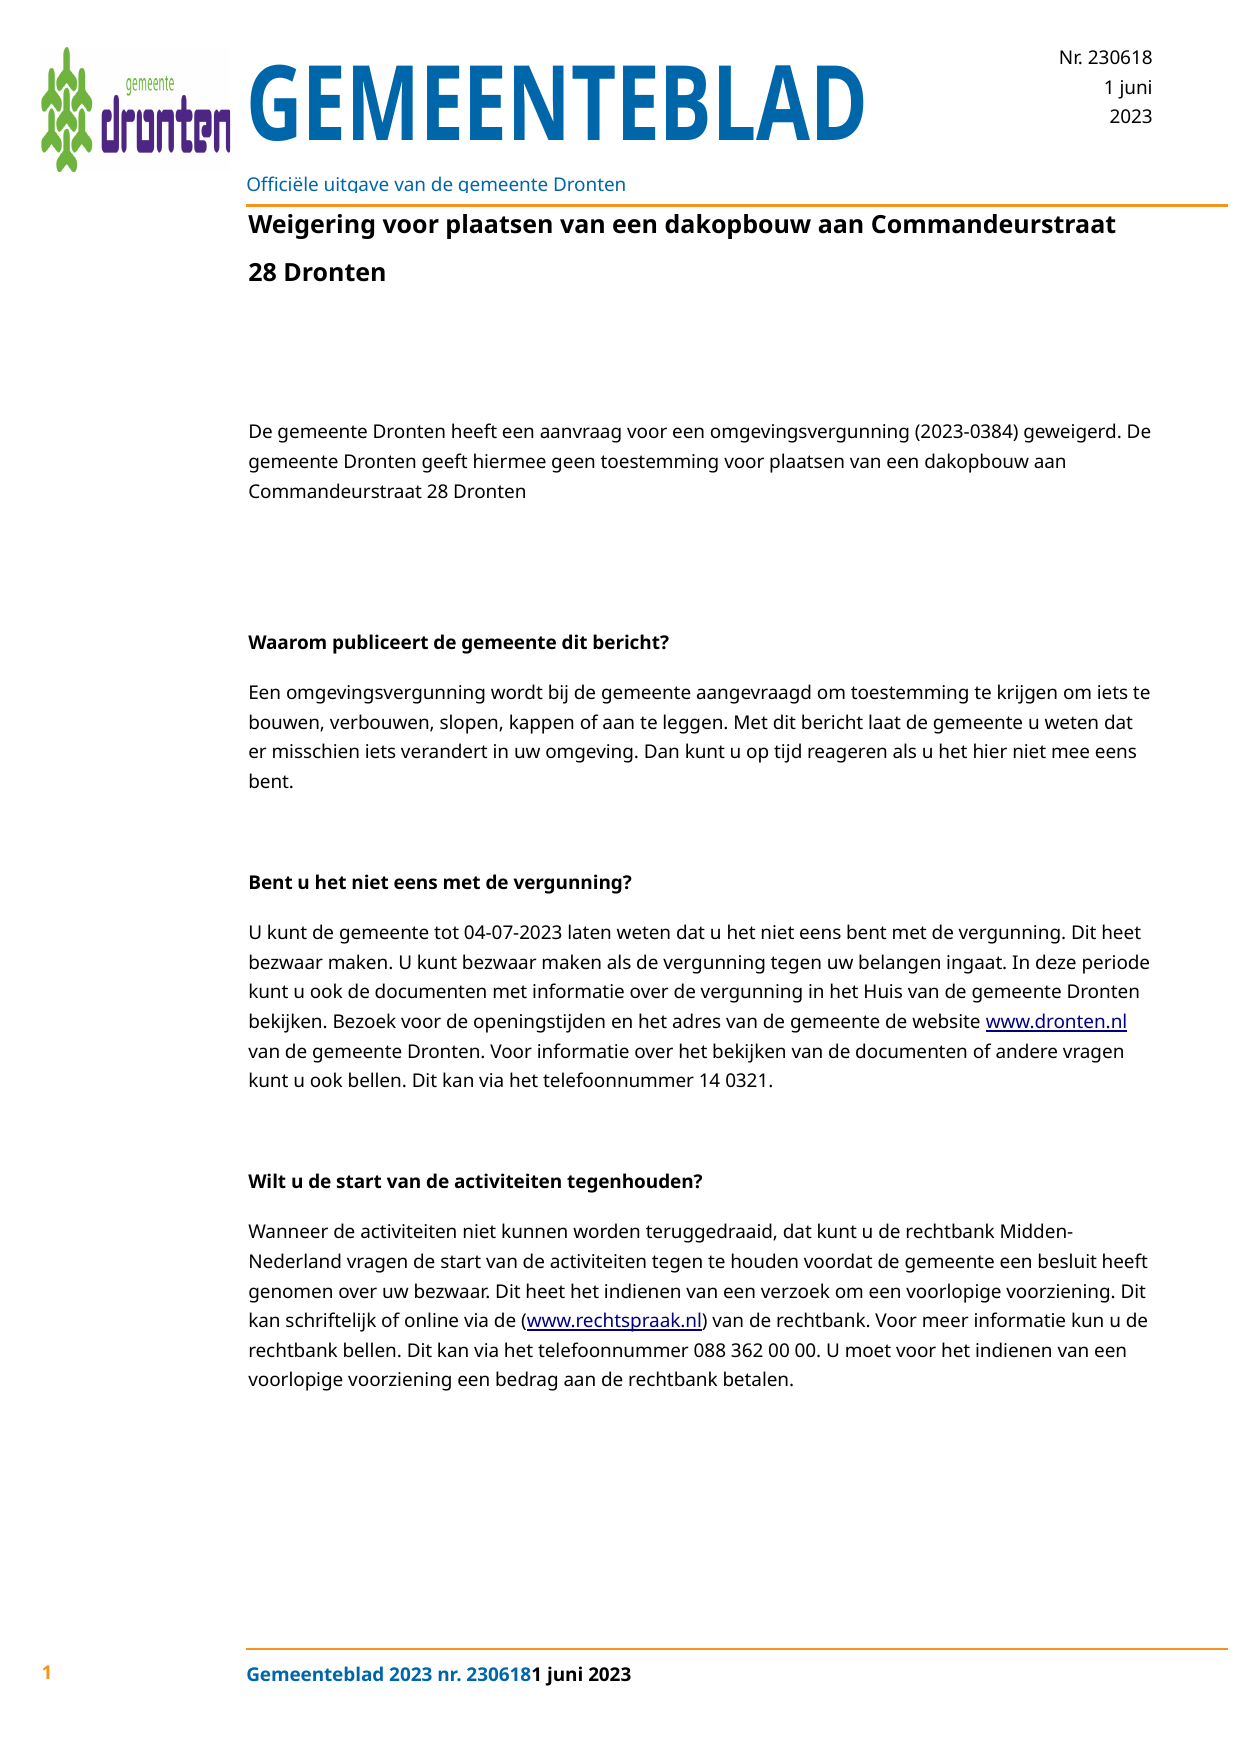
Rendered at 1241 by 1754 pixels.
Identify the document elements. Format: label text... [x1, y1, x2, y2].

text Wanneer de activiteiten niet kunnen worden teruggedraaid, dat kunt u de rechtbank Midden-Nederland vragen de start van de activiteiten tegen te houden voordat de gemeente een besluit heeft genomen over uw bezwaar. Dit heet het indienen van een verzoek om een voorlopige voorziening. Dit kan schriftelijk of online via de (www.rechtspraak.nl) van de rechtbank. Voor meer informatie kun u de rechtbank bellen. Dit kan via het telefoonnummer 088 362 00 00. U moet voor het indienen van een voorlopige voorziening een bedrag aan de rechtbank betalen. [248, 1219, 1152, 1392]
text Weigering voor plaatsen van een dakopbouw aan Commandeurstraat 28 Dronten [248, 207, 1152, 288]
text Wilt u de start van de activiteiten tegenhouden? [248, 1168, 1152, 1194]
text U kunt de gemeente tot 04-07-2023 laten weten dat u het niet eens bent met de vergunning. Dit heet bezwaar maken. U kunt bezwaar maken als de vergunning tegen uw belangen ingaat. In deze periode kunt u ook de documenten met informatie over de vergunning in het Huis van de gemeente Dronten bekijken. Bezoek voor de openingstijden en het adres van de gemeente de website www.dronten.nl van de gemeente Dronten. Voor informatie over het bekijken van de documenten of andere vragen kunt u ook bellen. Dit kan via het telefoonnummer 14 0321. [248, 919, 1152, 1093]
text Waarom publiceert de gemeente dit bericht? [248, 629, 1152, 655]
text De gemeente Dronten heeft een aanvraag voor een omgevingsvergunning (2023-0384) geweigerd. De gemeente Dronten geeft hiermee geen toestemming voor plaatsen van een dakopbouw aan Commandeurstraat 28 Dronten [248, 419, 1152, 504]
text Bent u het niet eens met de vergunning? [248, 869, 1152, 895]
text Een omgevingsvergunning wordt bij de gemeente aangevraagd om toestemming te krijgen om iets te bouwen, verbouwen, slopen, kappen of aan te leggen. Met dit bericht laat de gemeente u weten dat er misschien iets verandert in uw omgeving. Dan kunt u op tijd reageren als u het hier niet mee eens bent. [248, 679, 1152, 794]
picture [41, 47, 231, 172]
